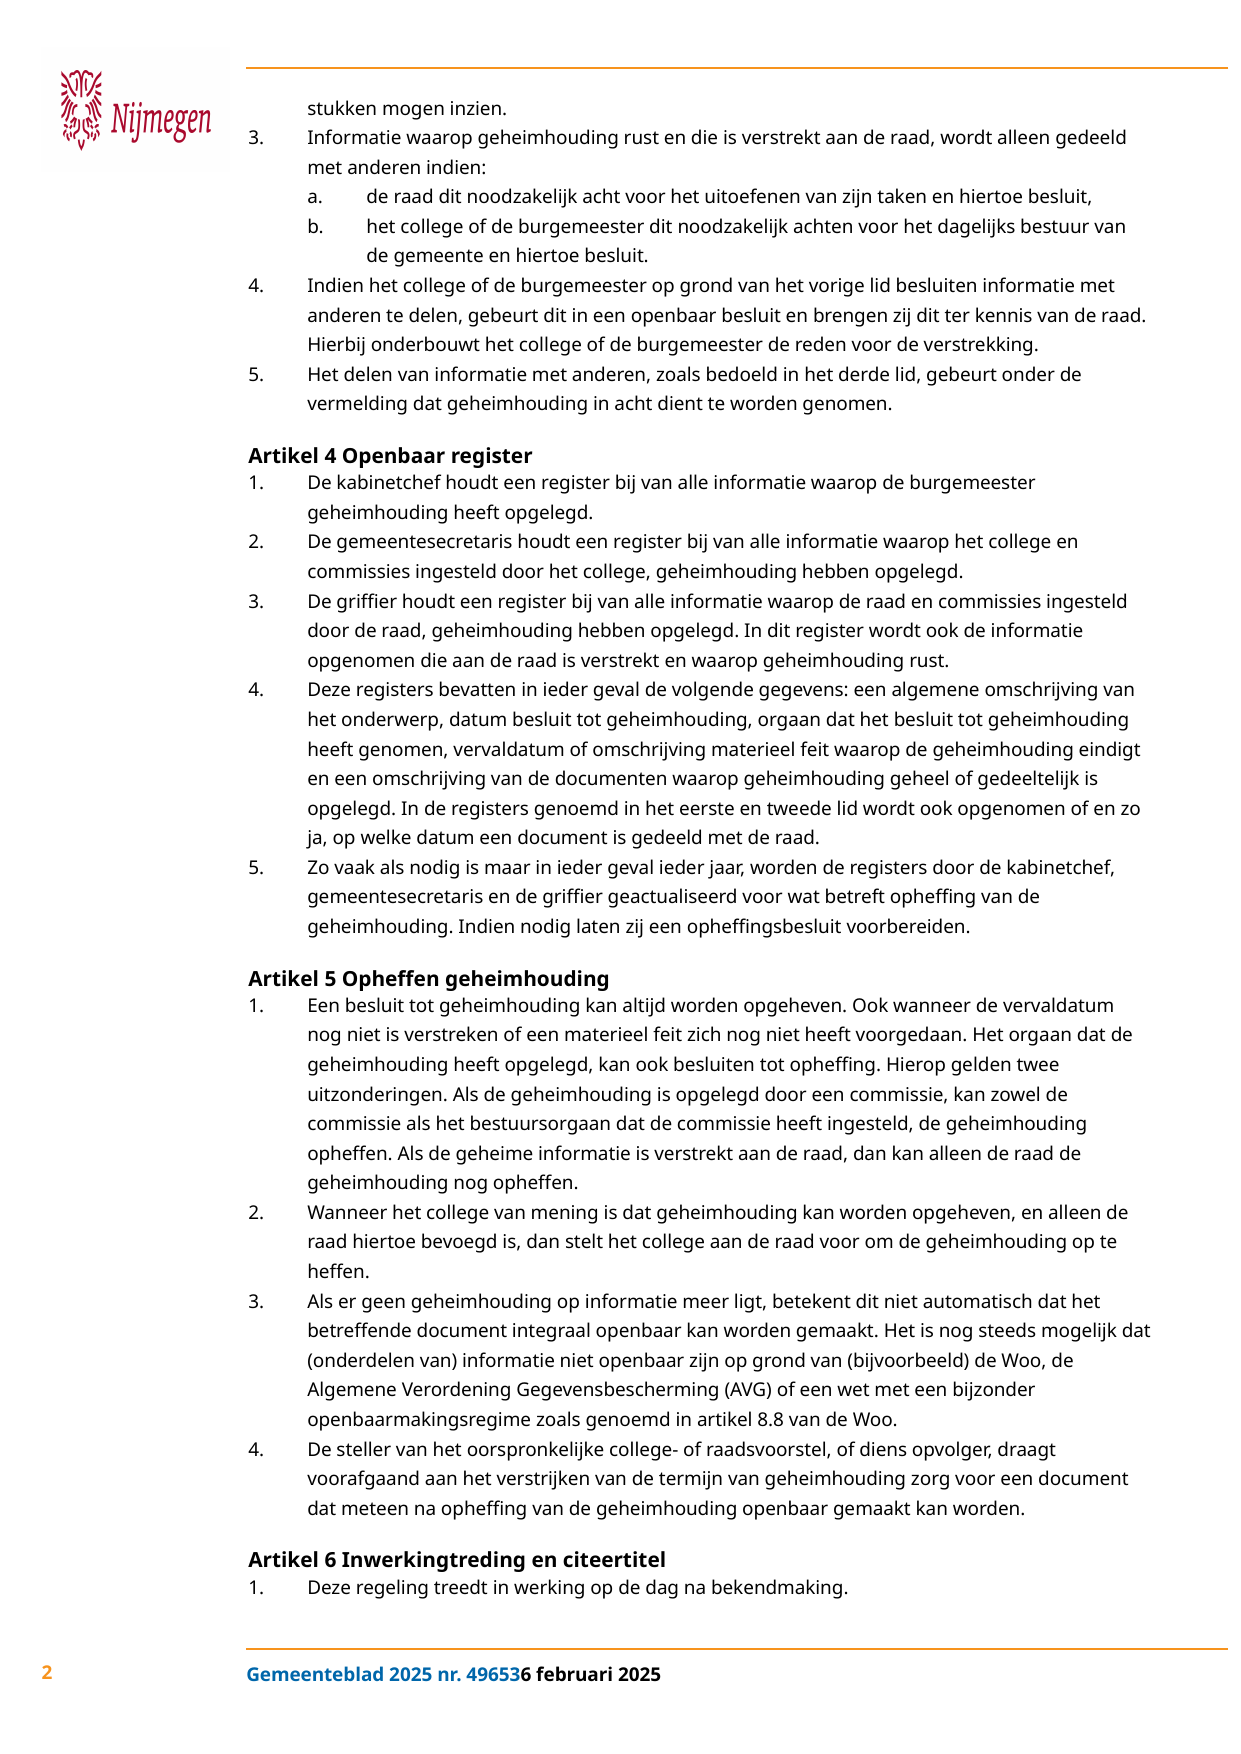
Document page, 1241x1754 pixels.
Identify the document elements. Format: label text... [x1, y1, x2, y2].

list De steller van het oorspronkelijke college- of raadsvoorstel, of diens opvolger, draagt voorafgaand aan het verstrijken van de termijn van geheimhouding zorg voor een document dat meteen na opheffing van de geheimhouding openbaar gemaakt kan worden. [248, 1436, 1152, 1521]
list Als er geen geheimhouding op informatie meer ligt, betekent dit niet automatisch dat het betreffende document integraal openbaar kan worden gemaakt. Het is nog steeds mogelijk dat (onderdelen van) informatie niet openbaar zijn op grond van (bijvoorbeeld) de Woo, de Algemene Verordening Gegevensbescherming (AVG) of een wet met een bijzonder openbaarmakingsregime zoals genoemd in artikel 8.8 van de Woo. [248, 1288, 1152, 1432]
list De gemeentesecretaris houdt een register bij van alle informatie waarop het college en commissies ingesteld door het college, geheimhouding hebben opgelegd. [248, 529, 1152, 584]
list Een besluit tot geheimhouding kan altijd worden opgeheven. Ook wanneer de vervaldatum nog niet is verstreken of een materieel feit zich nog niet heeft voorgedaan. Het orgaan dat de geheimhouding heeft opgelegd, kan ook besluiten tot opheffing. Hierop gelden twee uitzonderingen. Als de geheimhouding is opgelegd door een commissie, kan zowel de commissie als het bestuursorgaan dat de commissie heeft ingesteld, de geheimhouding opheffen. Als de geheime informatie is verstrekt aan de raad, dan kan alleen de raad de geheimhouding nog opheffen. [248, 992, 1152, 1195]
list het college of de burgemeester dit noodzakelijk achten voor het dagelijks bestuur van de gemeente en hiertoe besluit. [307, 213, 1152, 268]
list stukken mogen inzien. [248, 95, 1152, 121]
list Deze registers bevatten in ieder geval de volgende gegevens: een algemene omschrijving van het onderwerp, datum besluit tot geheimhouding, orgaan dat het besluit tot geheimhouding heeft genomen, vervaldatum of omschrijving materieel feit waarop de geheimhouding eindigt en een omschrijving van de documenten waarop geheimhouding geheel of gedeeltelijk is opgelegd. In de registers genoemd in het eerste en tweede lid wordt ook opgenomen of en zo ja, op welke datum een document is gedeeld met de raad. [248, 677, 1152, 850]
text Artikel 4 Openbaar register [248, 441, 1152, 469]
list Het delen van informatie met anderen, zoals bedoeld in het derde lid, gebeurt onder de vermelding dat geheimhouding in acht dient te worden genomen. [248, 361, 1152, 416]
list De griffier houdt een register bij van alle informatie waarop de raad en commissies ingesteld door de raad, geheimhouding hebben opgelegd. In dit register wordt ook de informatie opgenomen die aan de raad is verstrekt en waarop geheimhouding rust. [248, 588, 1152, 673]
list de raad dit noodzakelijk acht voor het uitoefenen van zijn taken en hiertoe besluit, [307, 183, 1152, 209]
text Artikel 6 Inwerkingtreding en citeertitel [248, 1545, 1152, 1574]
text Artikel 5 Opheffen geheimhouding [248, 964, 1152, 992]
list Deze regeling treedt in werking op de dag na bekendmaking. [248, 1574, 1152, 1599]
list Wanneer het college van mening is dat geheimhouding kan worden opgeheven, en alleen de raad hiertoe bevoegd is, dan stelt het college aan de raad voor om de geheimhouding op te heffen. [248, 1199, 1152, 1284]
list Indien het college of de burgemeester op grond van het vorige lid besluiten informatie met anderen te delen, gebeurt dit in een openbaar besluit en brengen zij dit ter kennis van de raad. Hierbij onderbouwt het college of de burgemeester de reden voor de verstrekking. [248, 272, 1152, 357]
list De kabinetchef houdt een register bij van alle informatie waarop de burgemeester geheimhouding heeft opgelegd. [248, 469, 1152, 525]
list Zo vaak als nodig is maar in ieder geval ieder jaar, worden de registers door de kabinetchef, gemeentesecretaris en de griffier geactualiseerd voor wat betreft opheffing van de geheimhouding. Indien nodig laten zij een opheffingsbesluit voorbereiden. [248, 854, 1152, 939]
list Informatie waarop geheimhouding rust en die is verstrekt aan de raad, wordt alleen gedeeld met anderen indien: [248, 124, 1152, 180]
picture [41, 47, 231, 172]
